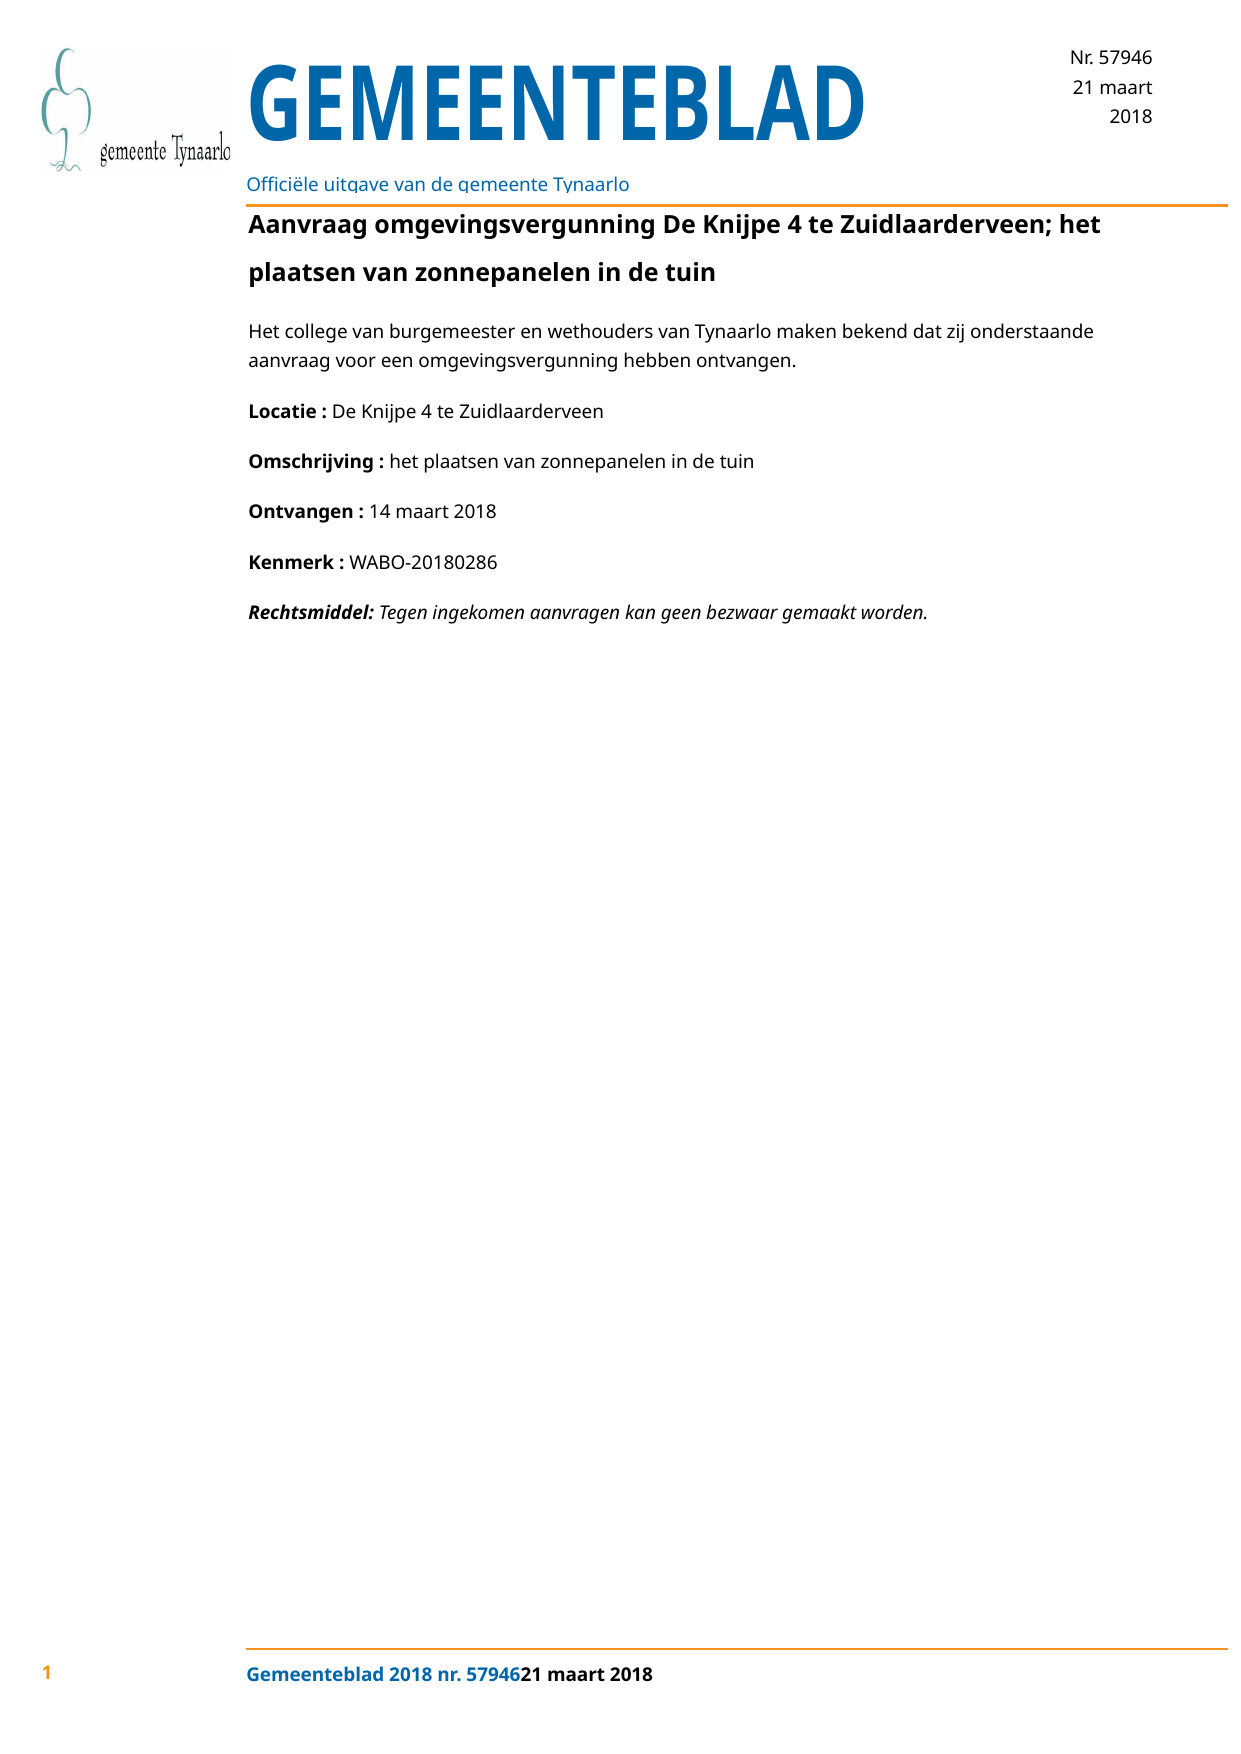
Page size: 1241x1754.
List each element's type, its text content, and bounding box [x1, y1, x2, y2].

text Aanvraag omgevingsvergunning De Knijpe 4 te Zuidlaarderveen; het plaatsen van zonnepanelen in de tuin [248, 207, 1152, 288]
text Omschrijving : het plaatsen van zonnepanelen in de tuin [248, 448, 1152, 474]
picture [41, 47, 231, 172]
text Het college van burgemeester en wethouders van Tynaarlo maken bekend dat zij onderstaande aanvraag voor een omgevingsvergunning hebben ontvangen. [248, 318, 1152, 373]
text Kenmerk : WABO-20180286 [248, 549, 1152, 575]
text Locatie : De Knijpe 4 te Zuidlaarderveen [248, 398, 1152, 424]
text Ontvangen : 14 maart 2018 [248, 499, 1152, 524]
text Rechtsmiddel: Tegen ingekomen aanvragen kan geen bezwaar gemaakt worden. [248, 599, 1152, 625]
